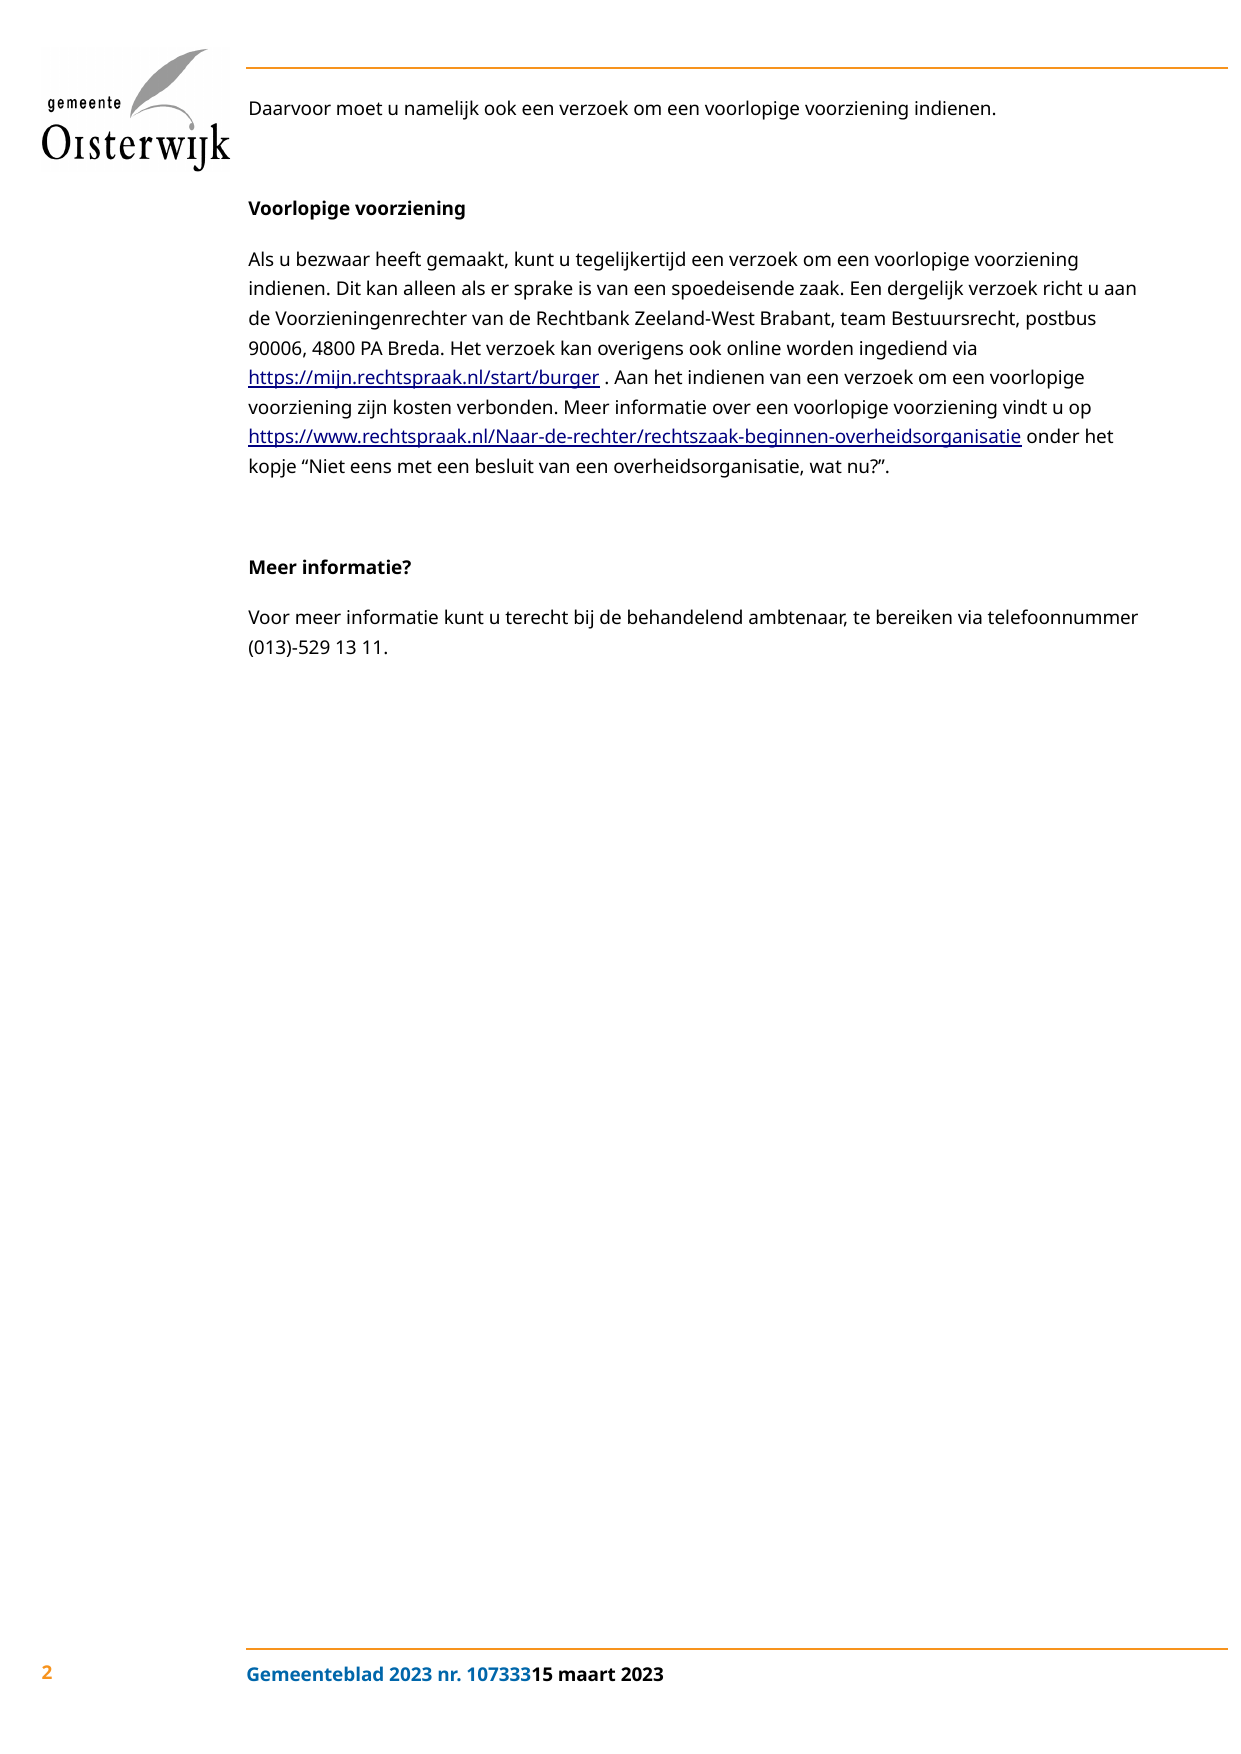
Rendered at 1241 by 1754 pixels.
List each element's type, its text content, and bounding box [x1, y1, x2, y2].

text Als u bezwaar heeft gemaakt, kunt u tegelijkertijd een verzoek om een voorlopige voorziening indienen. Dit kan alleen als er sprake is van een spoedeisende zaak. Een dergelijk verzoek richt u aan de Voorzieningenrechter van de Rechtbank Zeeland-West Brabant, team Bestuursrecht, postbus 90006, 4800 PA Breda. Het verzoek kan overigens ook online worden ingediend via https://mijn.rechtspraak.nl/start/burger . Aan het indienen van een verzoek om een voorlopige voorziening zijn kosten verbonden. Meer informatie over een voorlopige voorziening vindt u op https://www.rechtspraak.nl/Naar-de-rechter/rechtszaak-beginnen-overheidsorganisatie onder het kopje “Niet eens met een besluit van een overheidsorganisatie, wat nu?”. [248, 246, 1152, 479]
text Voorlopige voorziening [248, 196, 1152, 221]
picture [41, 47, 231, 172]
text Meer informatie? [248, 554, 1152, 580]
text Voor meer informatie kunt u terecht bij de behandelend ambtenaar, te bereiken via telefoonnummer (013)-529 13 11. [248, 604, 1152, 660]
text Daarvoor moet u namelijk ook een verzoek om een voorlopige voorziening indienen. [248, 95, 1152, 121]
